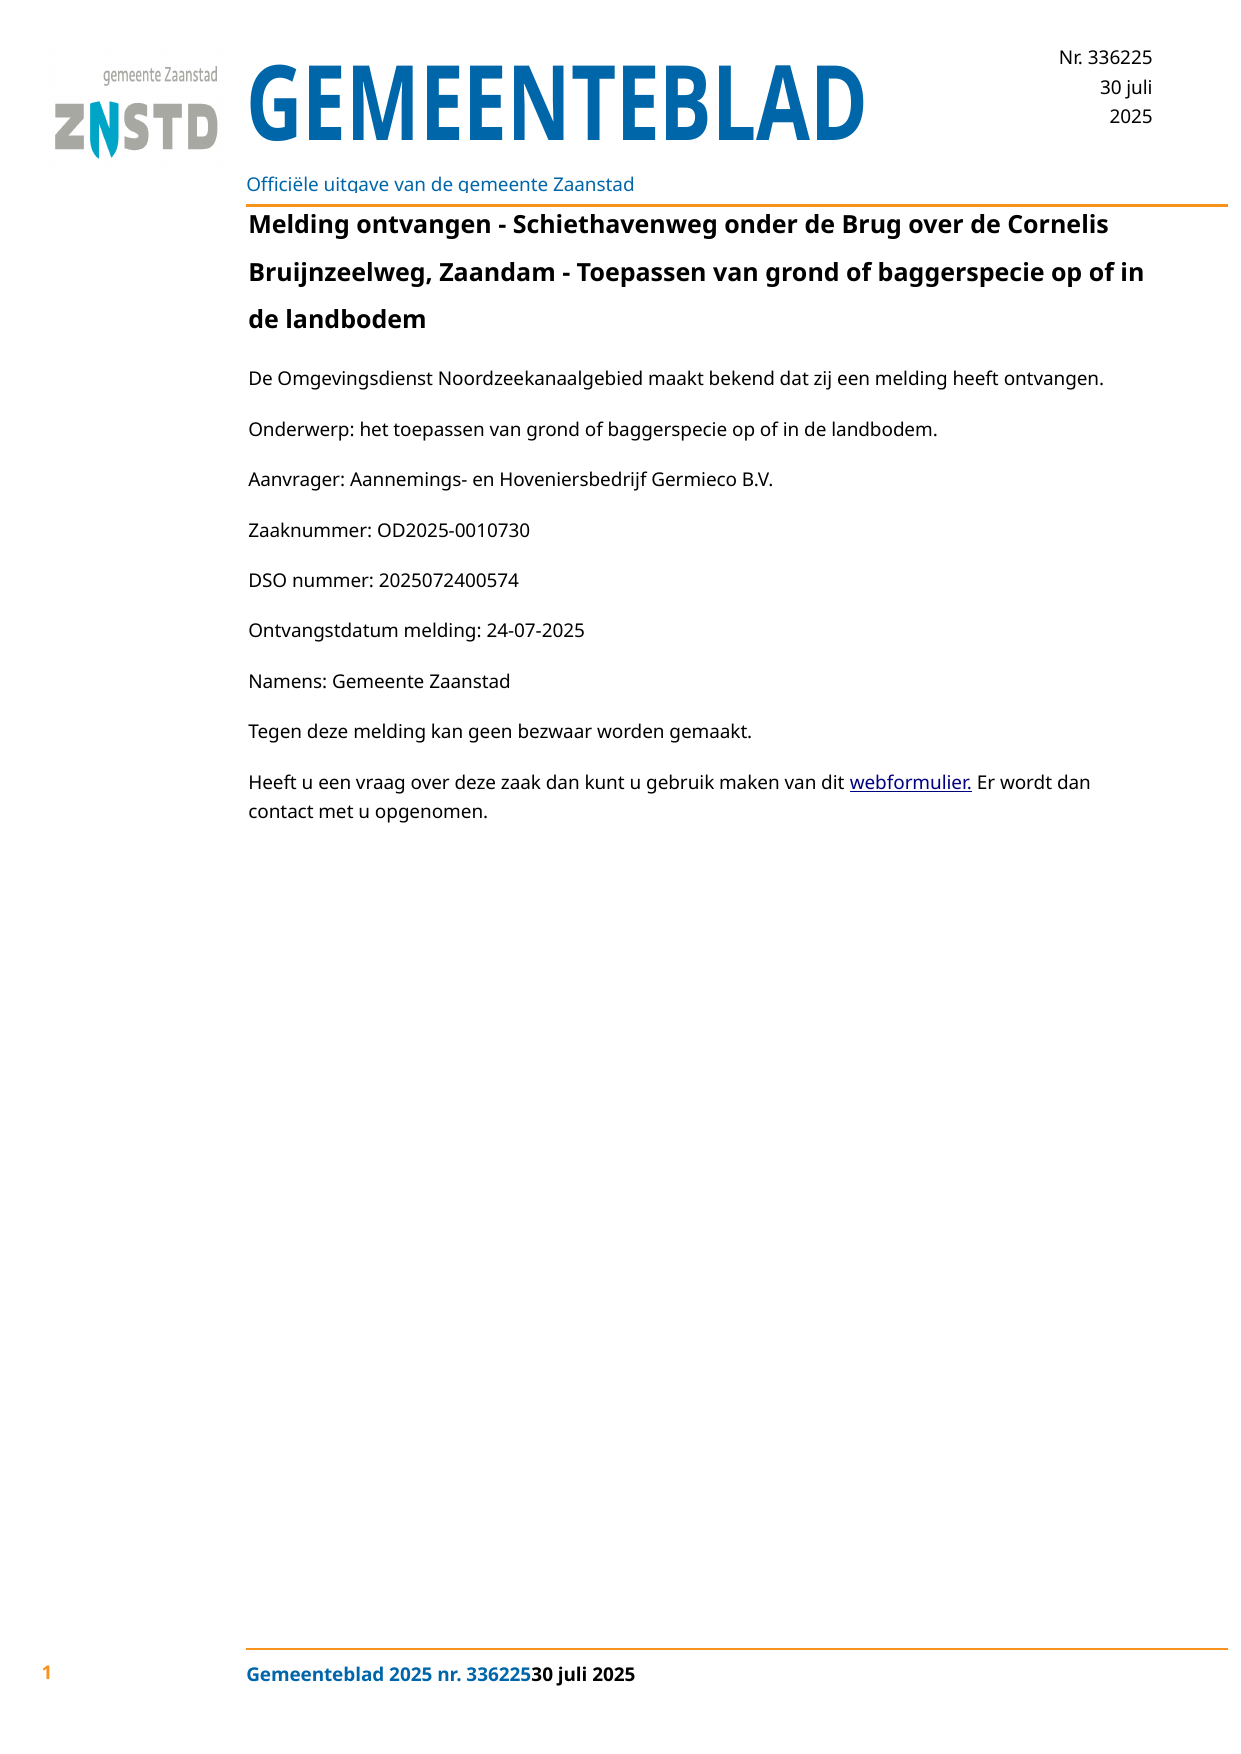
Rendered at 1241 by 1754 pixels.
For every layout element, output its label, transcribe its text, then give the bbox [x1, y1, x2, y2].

text Ontvangstdatum melding: 24-07-2025 [248, 618, 1152, 643]
text Melding ontvangen - Schiethavenweg onder de Brug over de Cornelis Bruijnzeelweg, Zaandam - Toepassen van grond of baggerspecie op of in de landbodem [248, 207, 1152, 336]
text Aanvrager: Aannemings- en Hoveniersbedrijf Germieco B.V. [248, 466, 1152, 492]
text Heeft u een vraag over deze zaak dan kunt u gebruik maken van dit webformulier. Er wordt dan contact met u opgenomen. [248, 769, 1152, 824]
text Onderwerp: het toepassen van grond of baggerspecie op of in de landbodem. [248, 416, 1152, 442]
picture [41, 47, 231, 172]
text Tegen deze melding kan geen bezwaar worden gemaakt. [248, 718, 1152, 744]
text Namens: Gemeente Zaanstad [248, 668, 1152, 694]
text Zaaknummer: OD2025-0010730 [248, 517, 1152, 542]
text DSO nummer: 2025072400574 [248, 567, 1152, 593]
text De Omgevingsdienst Noordzeekanaalgebied maakt bekend dat zij een melding heeft ontvangen. [248, 366, 1152, 391]
